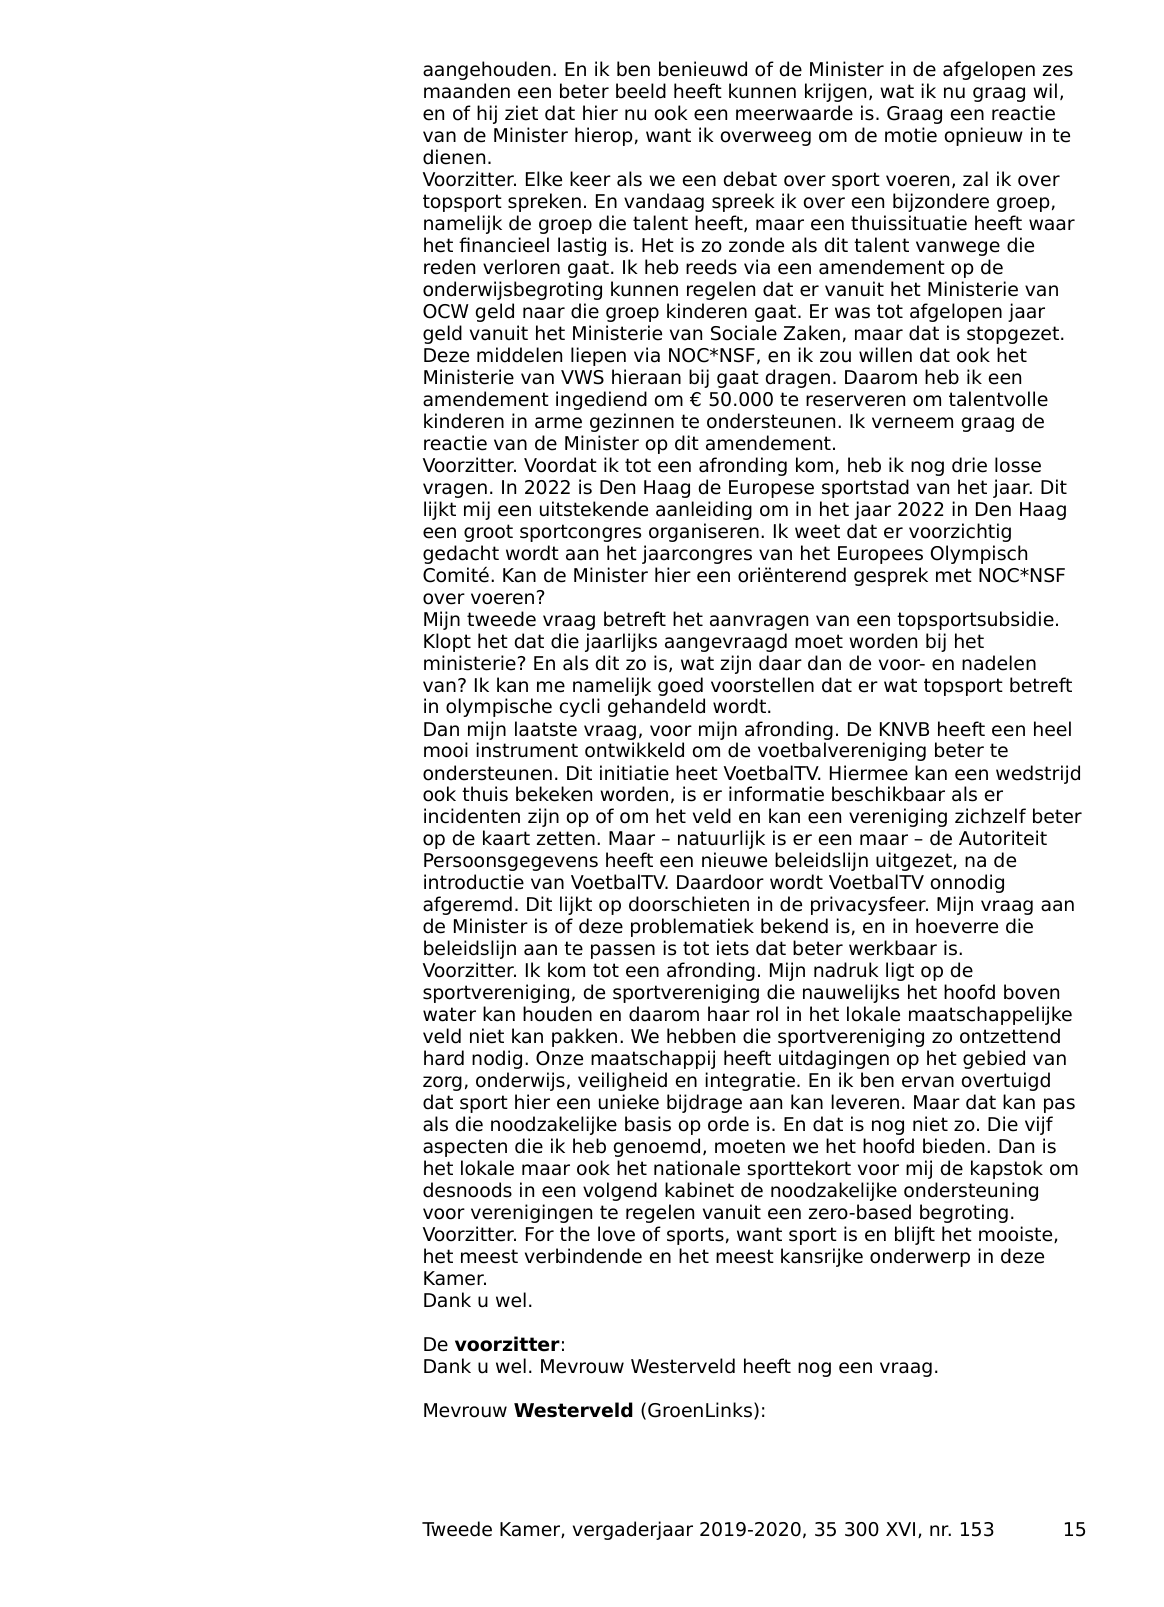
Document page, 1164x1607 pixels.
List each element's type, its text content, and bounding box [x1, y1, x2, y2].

text Dank u wel. [422, 1290, 1087, 1312]
text aangehouden. En ik ben benieuwd of de Minister in de afgelopen zes maanden een beter beeld heeft kunnen krijgen, wat ik nu graag wil, en of hij ziet dat hier nu ook een meerwaarde is. Graag een reactie van de Minister hierop, want ik overweeg om de motie opnieuw in te dienen. [422, 59, 1087, 169]
text Voorzitter. Elke keer als we een debat over sport voeren, zal ik over topsport spreken. En vandaag spreek ik over een bijzondere groep, namelijk de groep die talent heeft, maar een thuissituatie heeft waar het financieel lastig is. Het is zo zonde als dit talent vanwege die reden verloren gaat. Ik heb reeds via een amendement op de onderwijsbegroting kunnen regelen dat er vanuit het Ministerie van OCW geld naar die groep kinderen gaat. Er was tot afgelopen jaar geld vanuit het Ministerie van Sociale Zaken, maar dat is stopgezet. Deze middelen liepen via NOC*NSF, en ik zou willen dat ook het Ministerie van VWS hieraan bij gaat dragen. Daarom heb ik een amendement ingediend om € 50.000 te reserveren om talentvolle kinderen in arme gezinnen te ondersteunen. Ik verneem graag de reactie van de Minister op dit amendement. [422, 169, 1087, 455]
text De voorzitter: [422, 1334, 1087, 1356]
text Voorzitter. Voordat ik tot een afronding kom, heb ik nog drie losse vragen. In 2022 is Den Haag de Europese sportstad van het jaar. Dit lijkt mij een uitstekende aanleiding om in het jaar 2022 in Den Haag een groot sportcongres organiseren. Ik weet dat er voorzichtig gedacht wordt aan het jaarcongres van het Europees Olympisch Comité. Kan de Minister hier een oriënterend gesprek met NOC*NSF over voeren? [422, 455, 1087, 608]
text Dan mijn laatste vraag, voor mijn afronding. De KNVB heeft een heel mooi instrument ontwikkeld om de voetbalvereniging beter te ondersteunen. Dit initiatie heet VoetbalTV. Hiermee kan een wedstrijd ook thuis bekeken worden, is er informatie beschikbaar als er incidenten zijn op of om het veld en kan een vereniging zichzelf beter op de kaart zetten. Maar – natuurlijk is er een maar – de Autoriteit Persoonsgegevens heeft een nieuwe beleidslijn uitgezet, na de introductie van VoetbalTV. Daardoor wordt VoetbalTV onnodig afgeremd. Dit lijkt op doorschieten in de privacysfeer. Mijn vraag aan de Minister is of deze problematiek bekend is, en in hoeverre die beleidslijn aan te passen is tot iets dat beter werkbaar is. [422, 718, 1087, 960]
text Dank u wel. Mevrouw Westerveld heeft nog een vraag. [422, 1356, 1087, 1378]
text Mijn tweede vraag betreft het aanvragen van een topsportsubsidie. Klopt het dat die jaarlijks aangevraagd moet worden bij het ministerie? En als dit zo is, wat zijn daar dan de voor- en nadelen van? Ik kan me namelijk goed voorstellen dat er wat topsport betreft in olympische cycli gehandeld wordt. [422, 608, 1087, 718]
text Voorzitter. For the love of sports, want sport is en blijft het mooiste, het meest verbindende en het meest kansrijke onderwerp in deze Kamer. [422, 1224, 1087, 1290]
text Mevrouw Westerveld (GroenLinks): [422, 1400, 1087, 1422]
text Voorzitter. Ik kom tot een afronding. Mijn nadruk ligt op de sportvereniging, de sportvereniging die nauwelijks het hoofd boven water kan houden en daarom haar rol in het lokale maatschappelijke veld niet kan pakken. We hebben die sportvereniging zo ontzettend hard nodig. Onze maatschappij heeft uitdagingen op het gebied van zorg, onderwijs, veiligheid en integratie. En ik ben ervan overtuigd dat sport hier een unieke bijdrage aan kan leveren. Maar dat kan pas als die noodzakelijke basis op orde is. En dat is nog niet zo. Die vijf aspecten die ik heb genoemd, moeten we het hoofd bieden. Dan is het lokale maar ook het nationale sporttekort voor mij de kapstok om desnoods in een volgend kabinet de noodzakelijke ondersteuning voor verenigingen te regelen vanuit een zero-based begroting. [422, 960, 1087, 1224]
